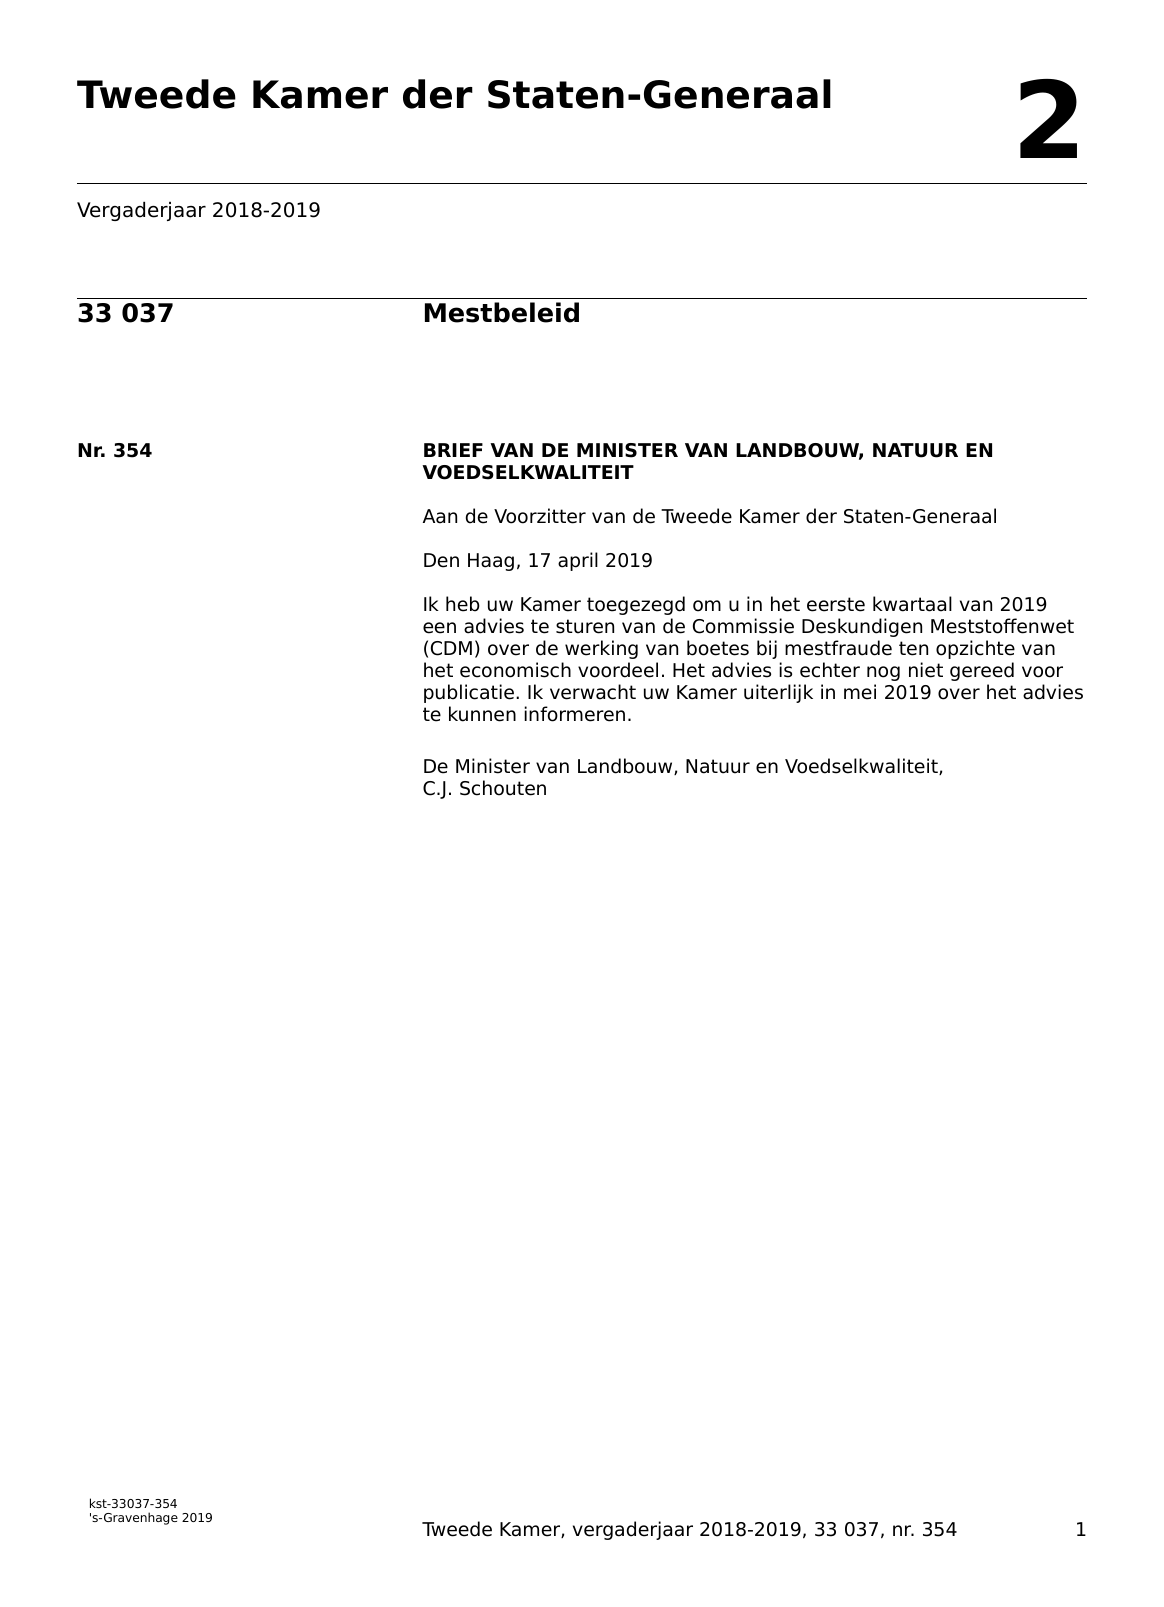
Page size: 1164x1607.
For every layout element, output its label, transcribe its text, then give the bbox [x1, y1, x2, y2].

text Ik heb uw Kamer toegezegd om u in het eerste kwartaal van 2019 een advies te sturen van de Commissie Deskundigen Meststoffenwet (CDM) over de werking van boetes bij mestfraude ten opzichte van het economisch voordeel. Het advies is echter nog niet gereed voor publicatie. Ik verwacht uw Kamer uiterlijk in mei 2019 over het advies te kunnen informeren. [422, 594, 1087, 726]
subtitle 33 037 Mestbeleid [77, 299, 1087, 329]
table_header 2 [886, 59, 1087, 183]
table_cell Vergaderjaar 2018-2019 [77, 184, 1087, 298]
subtitle Nr. 354 BRIEF VAN DE MINISTER VAN LANDBOUW, NATUUR EN VOEDSELKWALITEIT [77, 440, 1087, 484]
text kst-33037-354 [88, 1497, 323, 1511]
table_header Tweede Kamer der Staten-Generaal [77, 59, 886, 183]
text De Minister van Landbouw, Natuur en Voedselkwaliteit, C.J. Schouten [422, 756, 1087, 800]
text 's-Gravenhage 2019 [88, 1511, 323, 1525]
text Den Haag, 17 april 2019 [422, 550, 1087, 572]
text Aan de Voorzitter van de Tweede Kamer der Staten-Generaal [422, 506, 1087, 528]
